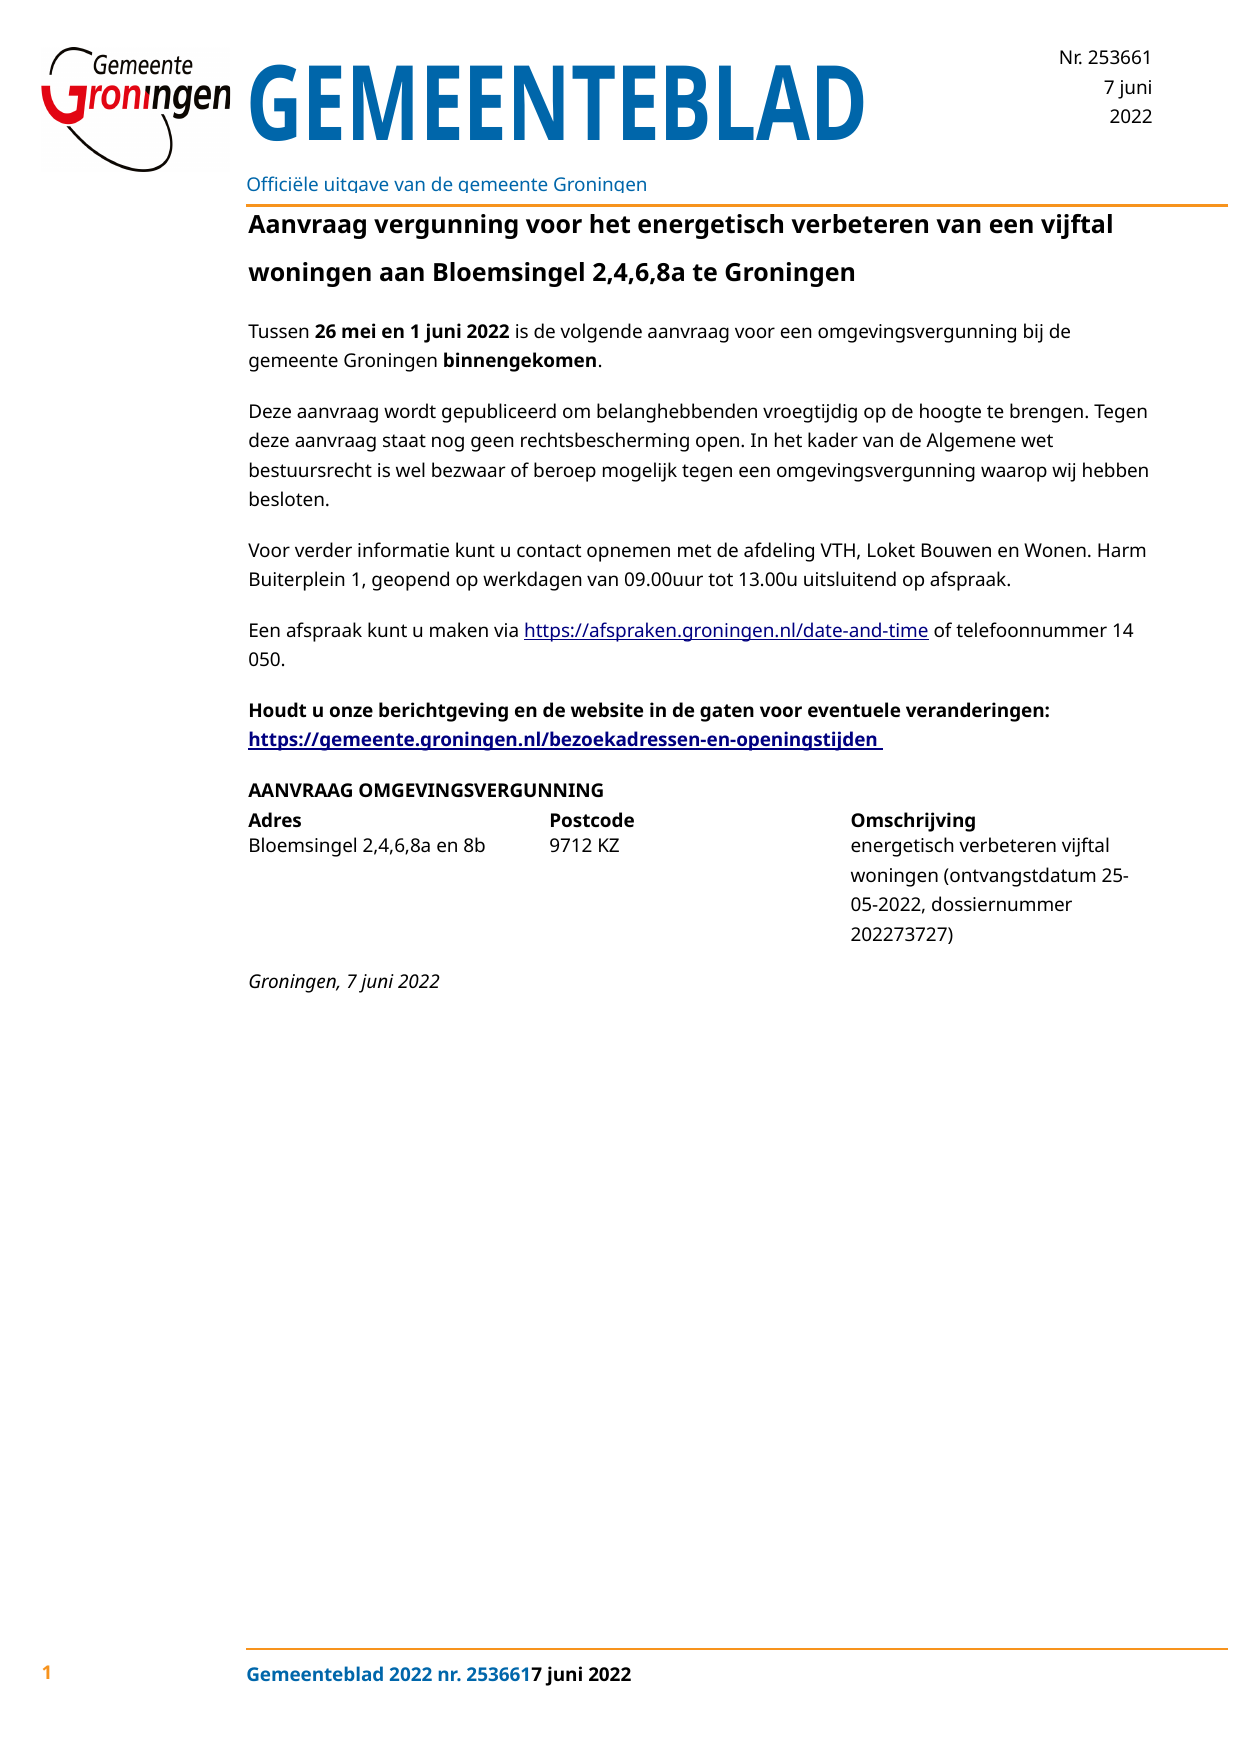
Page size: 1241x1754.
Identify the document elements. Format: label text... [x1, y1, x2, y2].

text Tussen 26 mei en 1 juni 2022 is de volgende aanvraag voor een omgevingsvergunning bij de gemeente Groningen binnengekomen. [248, 318, 1152, 373]
picture [41, 47, 231, 172]
text Houdt u onze berichtgeving en de website in de gaten voor eventuele veranderingen: https://gemeente.groningen.nl/bezoekadressen-en-openingstijden [248, 697, 1152, 752]
text Deze aanvraag wordt gepubliceerd om belanghebbenden vroegtijdig op de hoogte te brengen. Tegen deze aanvraag staat nog geen rechtsbescherming open. In het kader van de Algemene wet bestuursrecht is wel bezwaar of beroep mogelijk tegen een omgevingsvergunning waarop wij hebben besloten. [248, 398, 1152, 512]
text Aanvraag vergunning voor het energetisch verbeteren van een vijftal woningen aan Bloemsingel 2,4,6,8a te Groningen [248, 207, 1152, 288]
table_header Adres [248, 807, 549, 832]
table_header Postcode [549, 807, 850, 832]
table_cell Bloemsingel 2,4,6,8a en 8b [248, 833, 549, 947]
text Voor verder informatie kunt u contact opnemen met de afdeling VTH, Loket Bouwen en Wonen. Harm Buiterplein 1, geopend op werkdagen van 09.00uur tot 13.00u uitsluitend op afspraak. [248, 537, 1152, 592]
text Een afspraak kunt u maken via https://afspraken.groningen.nl/date-and-time of telefoonnummer 14 050. [248, 617, 1152, 672]
text Groningen, 7 juni 2022 [248, 968, 1152, 994]
text AANVRAAG OMGEVINGSVERGUNNING [248, 777, 1152, 803]
table_cell 9712 KZ [549, 833, 850, 947]
table_header Omschrijving [850, 807, 1152, 832]
table_cell energetisch verbeteren vijftal woningen (ontvangstdatum 25-05-2022, dossiernummer 202273727) [850, 833, 1152, 947]
